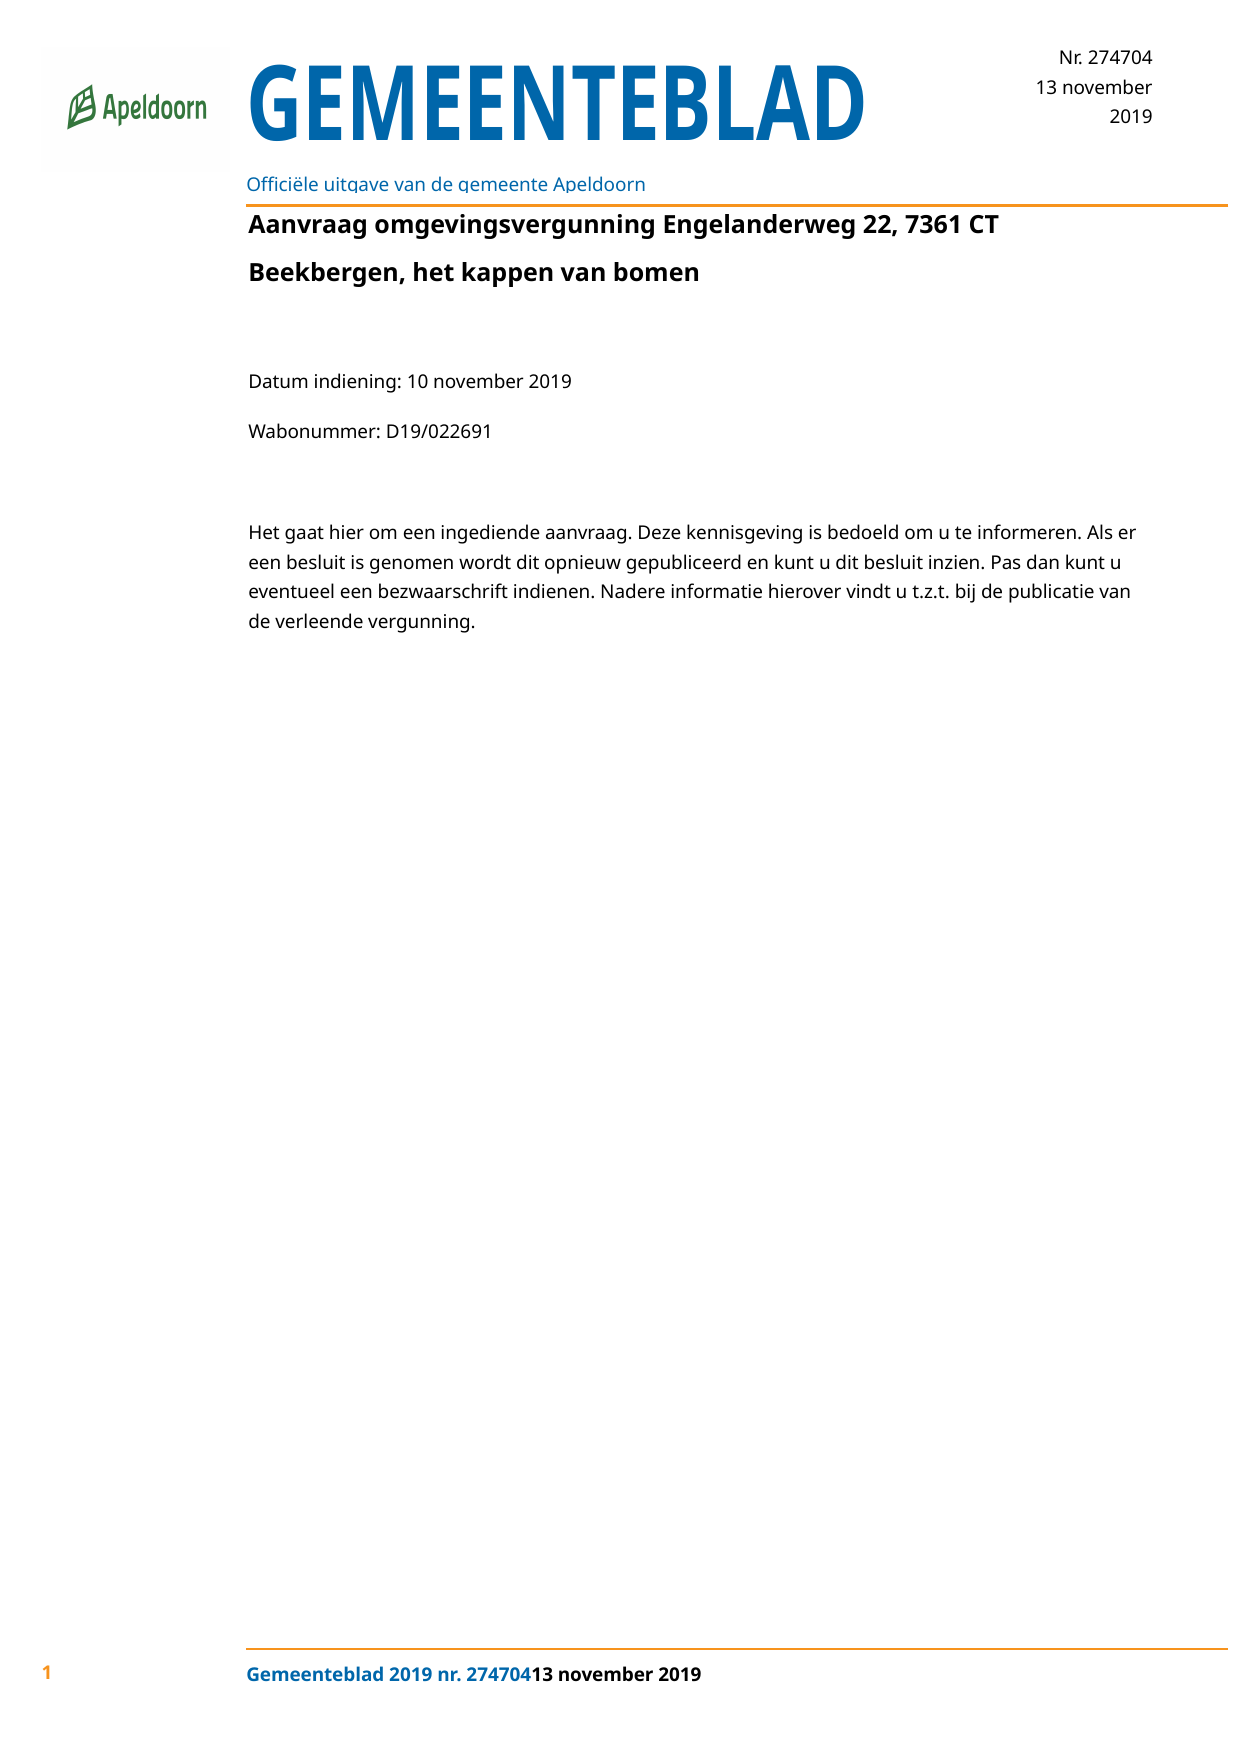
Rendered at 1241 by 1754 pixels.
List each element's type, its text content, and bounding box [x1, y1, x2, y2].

text Datum indiening: 10 november 2019 [248, 368, 1152, 394]
text Wabonummer: D19/022691 [248, 419, 1152, 444]
text Het gaat hier om een ingediende aanvraag. Deze kennisgeving is bedoeld om u te informeren. Als er een besluit is genomen wordt dit opnieuw gepubliceerd en kunt u dit besluit inzien. Pas dan kunt u eventueel een bezwaarschrift indienen. Nadere informatie hierover vindt u t.z.t. bij de publicatie van de verleende vergunning. [248, 519, 1152, 634]
text Aanvraag omgevingsvergunning Engelanderweg 22, 7361 CT Beekbergen, het kappen van bomen [248, 207, 1152, 288]
picture [41, 47, 231, 172]
